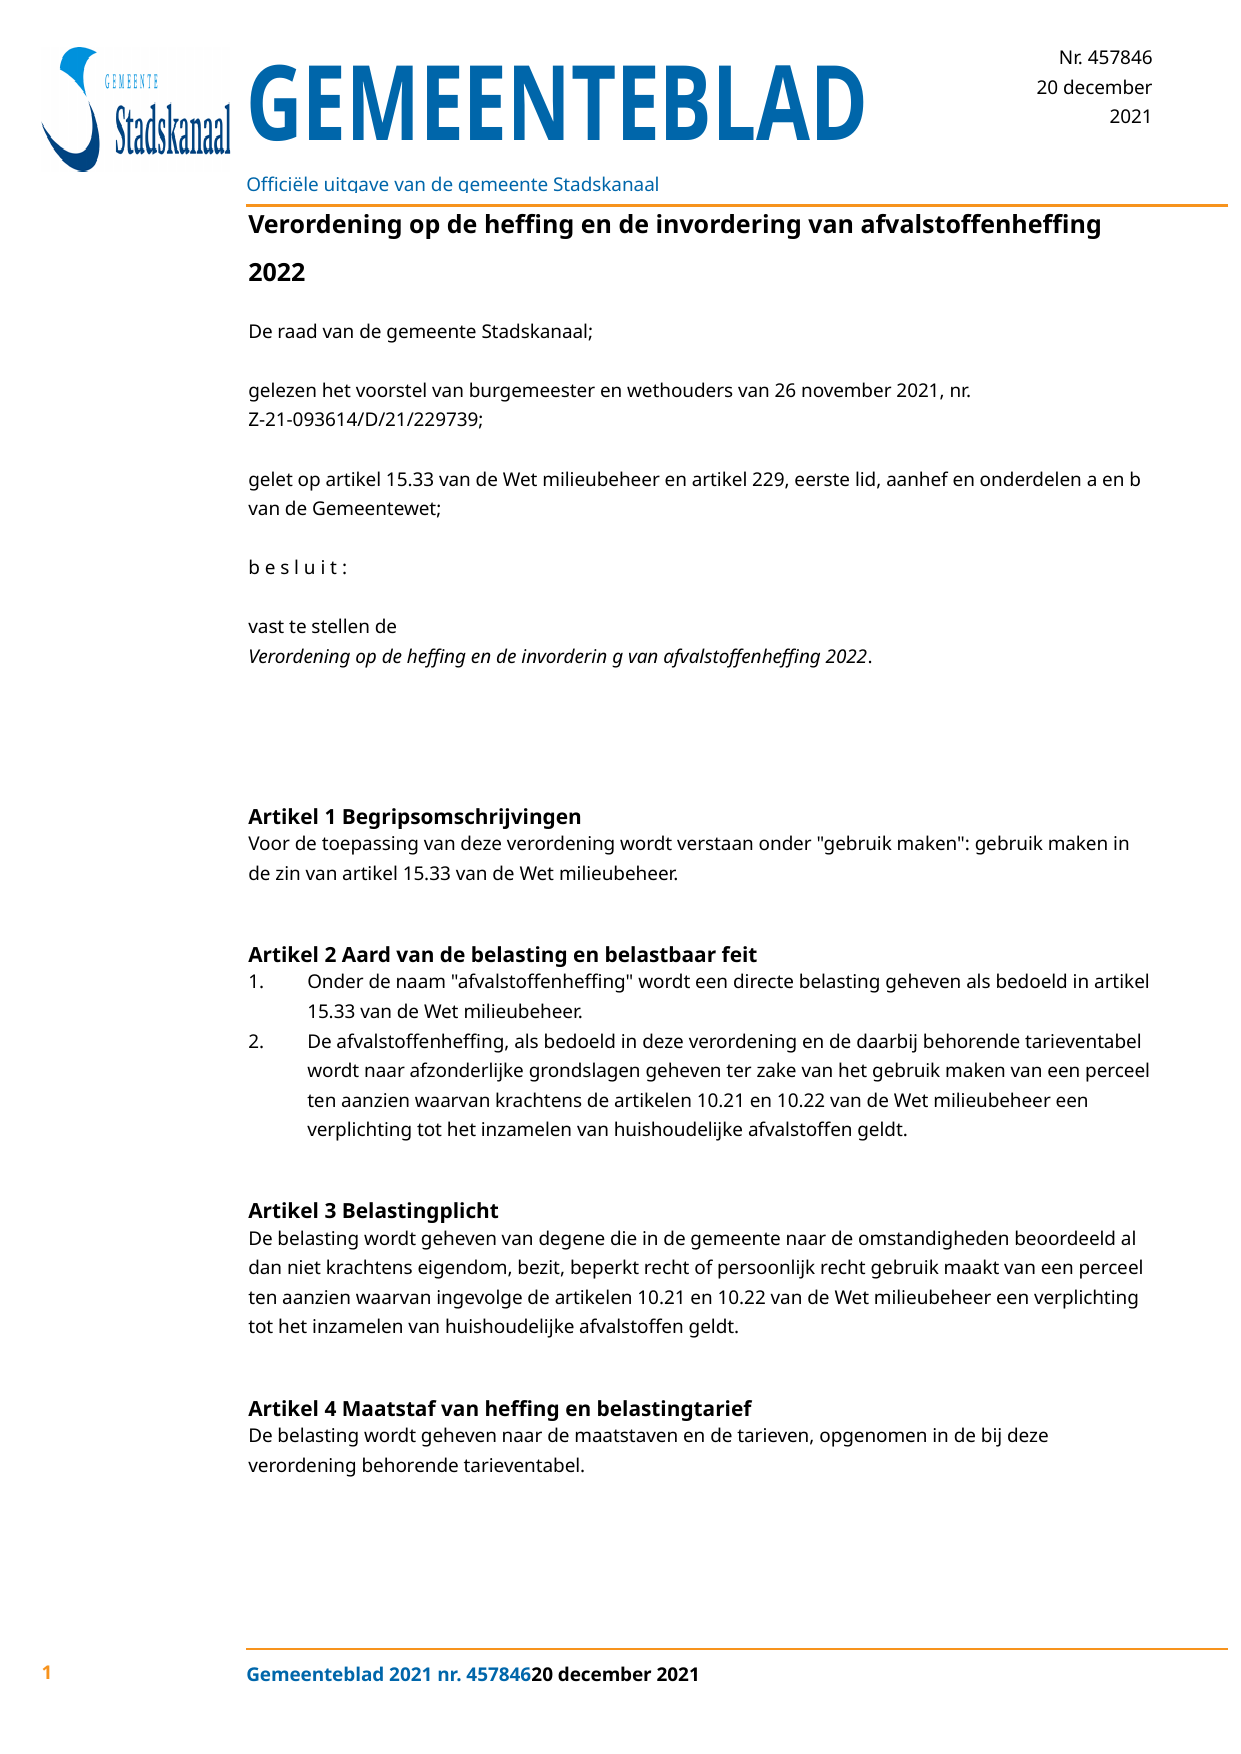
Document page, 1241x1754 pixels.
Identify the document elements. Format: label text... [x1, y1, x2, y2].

text Verordening op de heffing en de invordering van afvalstoffenheffing 2022 [248, 207, 1152, 288]
text Artikel 1 Begripsomschrijvingen [248, 802, 1152, 831]
text Voor de toepassing van deze verordening wordt verstaan onder "gebruik maken": gebruik maken in de zin van artikel 15.33 van de Wet milieubeheer. [248, 831, 1152, 886]
text vast te stellen de [248, 614, 1152, 639]
text b e s l u i t : [248, 554, 1152, 580]
text Artikel 4 Maatstaf van heffing en belastingtarief [248, 1394, 1152, 1422]
text De belasting wordt geheven naar de maatstaven en de tarieven, opgenomen in de bij deze verordening behorende tarieventabel. [248, 1422, 1152, 1477]
text Verordening op de heffing en de invorderin g van afvalstoffenheffing 2022. [248, 643, 1152, 669]
text Artikel 3 Belastingplicht [248, 1197, 1152, 1225]
text De belasting wordt geheven van degene die in de gemeente naar de omstandigheden beoordeeld al dan niet krachtens eigendom, bezit, beperkt recht of persoonlijk recht gebruik maakt van een perceel ten aanzien waarvan ingevolge de artikelen 10.21 en 10.22 van de Wet milieubeheer een verplichting tot het inzamelen van huishoudelijke afvalstoffen geldt. [248, 1225, 1152, 1339]
list Onder de naam "afvalstoffenheffing" wordt een directe belasting geheven als bedoeld in artikel 15.33 van de Wet milieubeheer. [248, 969, 1152, 1024]
list De afvalstoffenheffing, als bedoeld in deze verordening en de daarbij behorende tarieventabel wordt naar afzonderlijke grondslagen geheven ter zake van het gebruik maken van een perceel ten aanzien waarvan krachtens de artikelen 10.21 en 10.22 van de Wet milieubeheer een verplichting tot het inzamelen van huishoudelijke afvalstoffen geldt. [248, 1028, 1152, 1142]
text Artikel 2 Aard van de belasting en belastbaar feit [248, 940, 1152, 969]
text gelet op artikel 15.33 van de Wet milieubeheer en artikel 229, eerste lid, aanhef en onderdelen a en b van de Gemeentewet; [248, 466, 1152, 521]
picture [41, 47, 231, 172]
text gelezen het voorstel van burgemeester en wethouders van 26 november 2021, nr. Z-21-093614/D/21/229739; [248, 377, 1152, 432]
text De raad van de gemeente Stadskanaal; [248, 318, 1152, 344]
